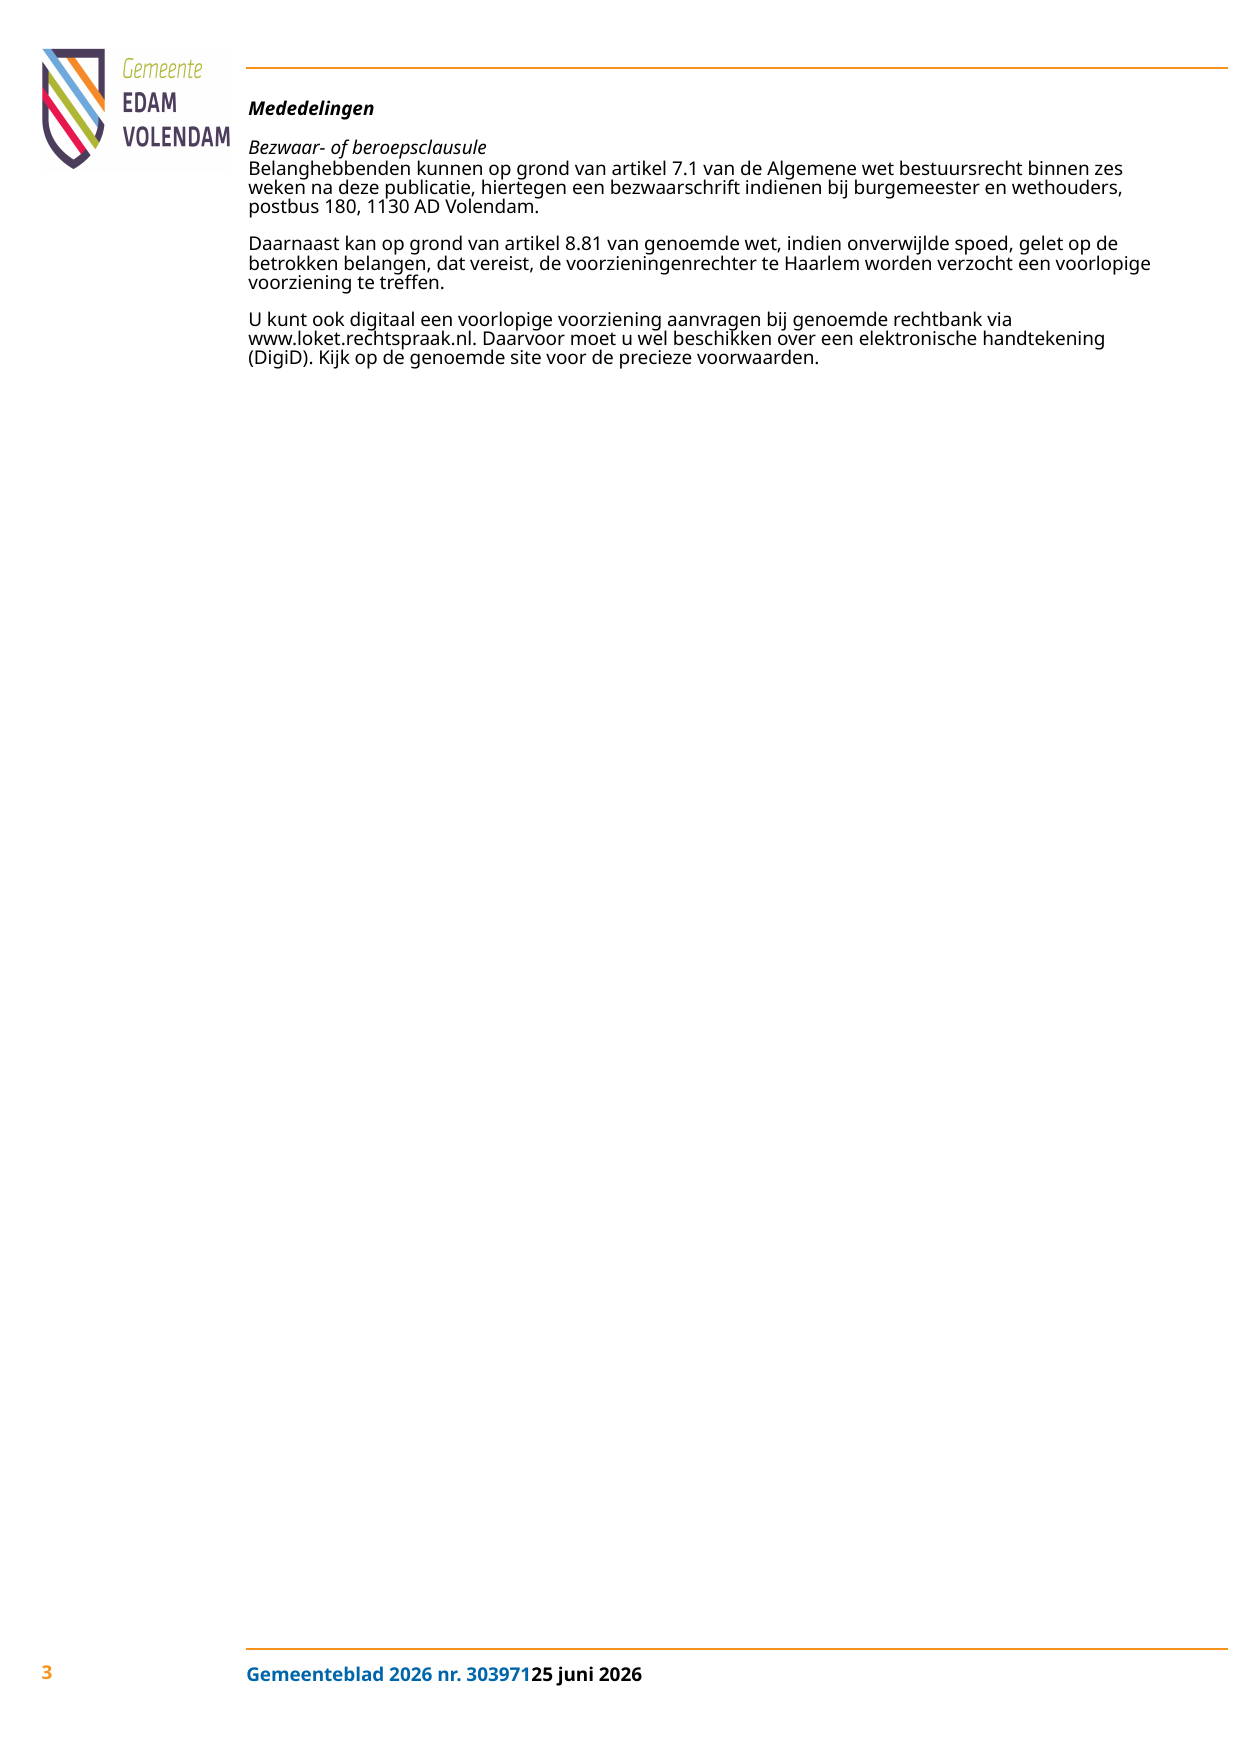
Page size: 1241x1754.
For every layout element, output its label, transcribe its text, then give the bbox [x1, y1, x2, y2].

picture [41, 47, 231, 172]
text U kunt ook digitaal een voorlopige voorziening aanvragen bij genoemde rechtbank via www.loket.rechtspraak.nl. Daarvoor moet u wel beschikken over een elektronische handtekening (DigiD). Kijk op de genoemde site voor de precieze voorwaarden. [248, 311, 1152, 369]
text Daarnaast kan op grond van artikel 8.81 van genoemde wet, indien onverwijlde spoed, gelet op de betrokken belangen, dat vereist, de voorzieningenrechter te Haarlem worden verzocht een voorlopige voorziening te treffen. [248, 235, 1152, 293]
text Mededelingen [248, 95, 1152, 121]
text Belanghebbenden kunnen op grond van artikel 7.1 van de Algemene wet bestuursrecht binnen zes weken na deze publicatie, hiertegen een bezwaarschrift indienen bij burgemeester en wethouders, postbus 180, 1130 AD Volendam. [248, 160, 1152, 218]
text Bezwaar- of beroepsclausule [248, 134, 1152, 160]
